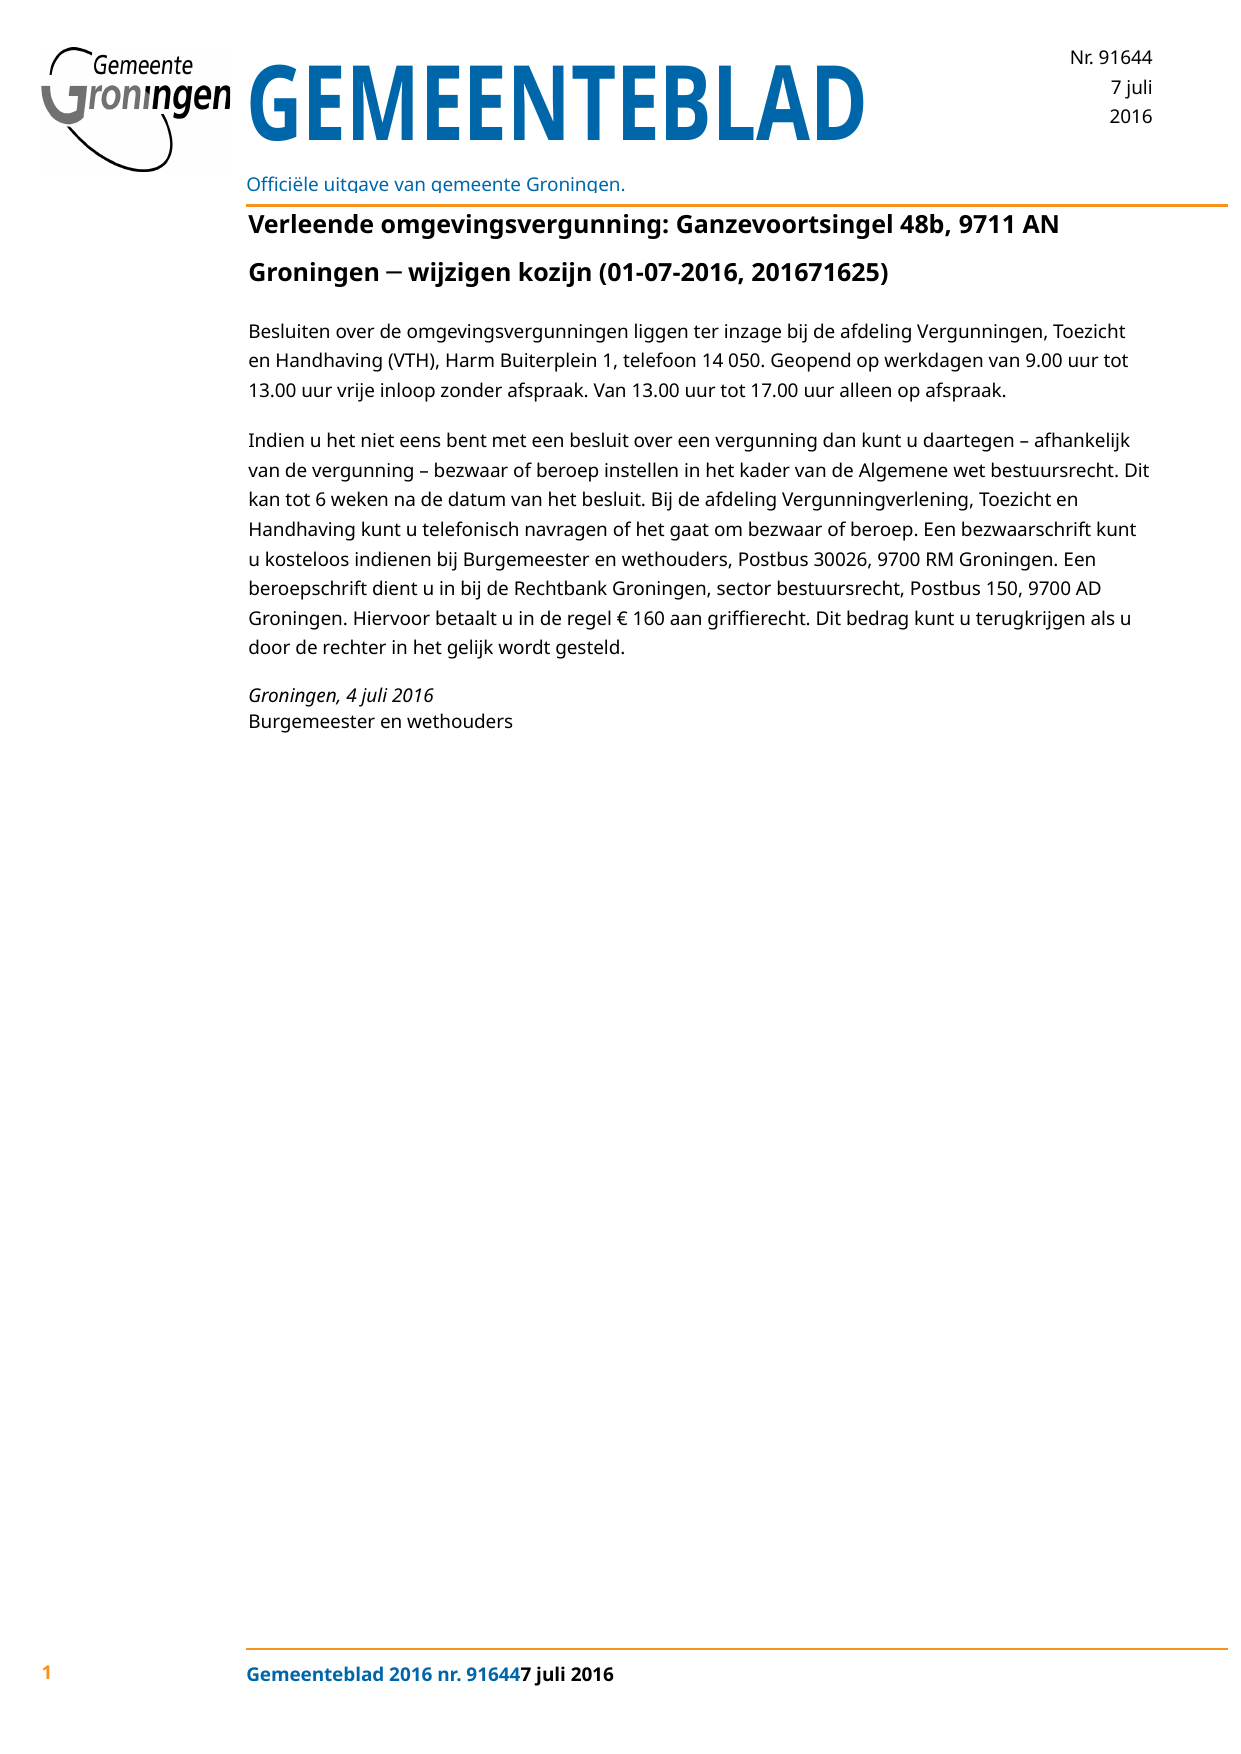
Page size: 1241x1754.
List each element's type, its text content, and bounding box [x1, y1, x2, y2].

text Burgemeester en wethouders [248, 708, 1152, 734]
picture [41, 47, 231, 172]
text Besluiten over de omgevingsvergunningen liggen ter inzage bij de afdeling Vergunningen, Toezicht en Handhaving (VTH), Harm Buiterplein 1, telefoon 14 050. Geopend op werkdagen van 9.00 uur tot 13.00 uur vrije inloop zonder afspraak. Van 13.00 uur tot 17.00 uur alleen op afspraak. [248, 318, 1152, 403]
text Groningen, 4 juli 2016 [248, 682, 1152, 708]
text Indien u het niet eens bent met een besluit over een vergunning dan kunt u daartegen – afhankelijk van de vergunning – bezwaar of beroep instellen in het kader van de Algemene wet bestuursrecht. Dit kan tot 6 weken na de datum van het besluit. Bij de afdeling Vergunningverlening, Toezicht en Handhaving kunt u telefonisch navragen of het gaat om bezwaar of beroep. Een bezwaarschrift kunt u kosteloos indienen bij Burgemeester en wethouders, Postbus 30026, 9700 RM Groningen. Een beroepschrift dient u in bij de Rechtbank Groningen, sector bestuursrecht, Postbus 150, 9700 AD Groningen. Hiervoor betaalt u in de regel € 160 aan griffierecht. Dit bedrag kunt u terugkrijgen als u door de rechter in het gelijk wordt gesteld. [248, 427, 1152, 660]
text Verleende omgevingsvergunning: Ganzevoortsingel 48b, 9711 AN Groningen ─ wijzigen kozijn (01-07-2016, 201671625) [248, 207, 1152, 288]
